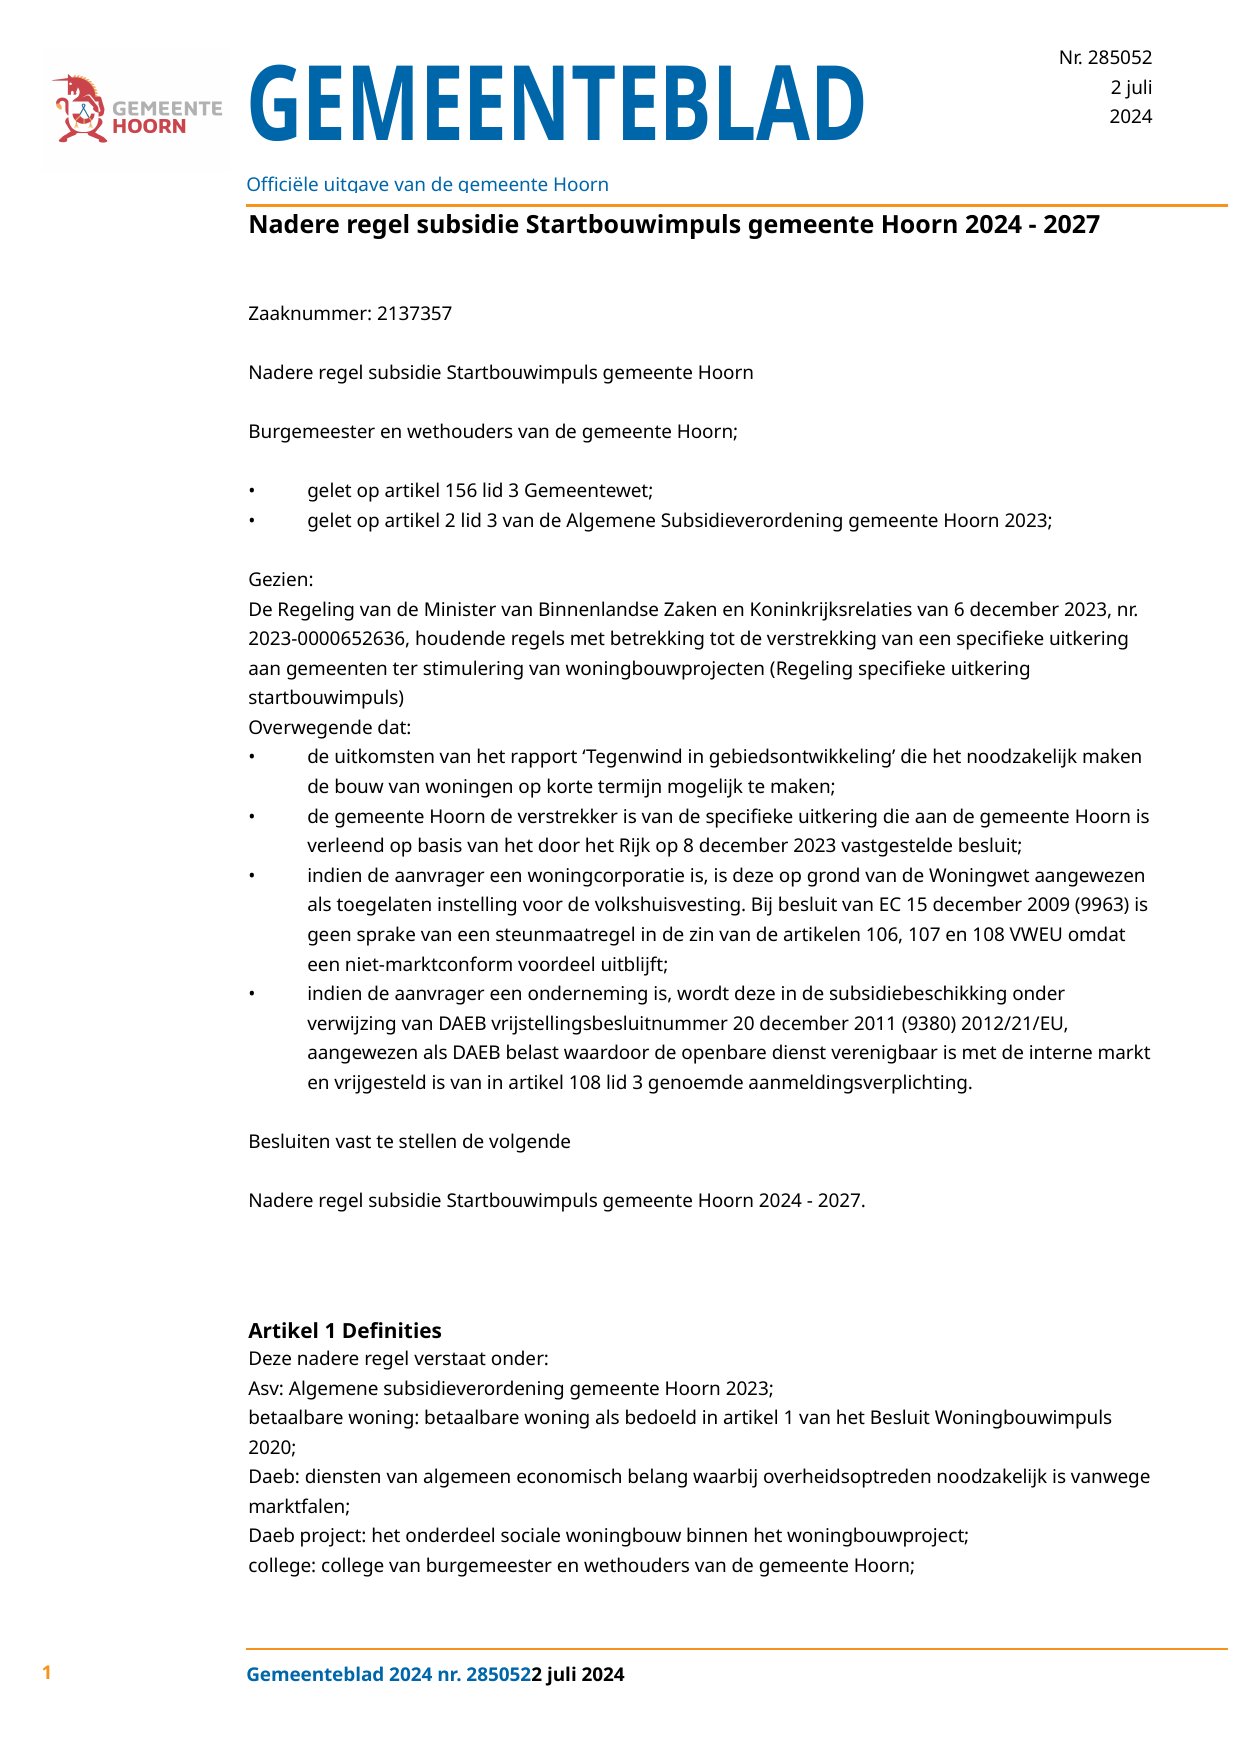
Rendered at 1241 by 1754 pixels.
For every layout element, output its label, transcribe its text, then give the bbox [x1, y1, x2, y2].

picture [41, 47, 231, 172]
text Nadere regel subsidie Startbouwimpuls gemeente Hoorn 2024 - 2027 [248, 207, 1152, 241]
text Daeb: diensten van algemeen economisch belang waarbij overheidsoptreden noodzakelijk is vanwege marktfalen; [248, 1463, 1152, 1519]
text Asv: Algemene subsidieverordening gemeente Hoorn 2023; [248, 1375, 1152, 1400]
text Daeb project: het onderdeel sociale woningbouw binnen het woningbouwproject; [248, 1523, 1152, 1548]
list indien de aanvrager een onderneming is, wordt deze in de subsidiebeschikking onder verwijzing van DAEB vrijstellingsbesluitnummer 20 december 2011 (9380) 2012/21/EU, aangewezen als DAEB belast waardoor de openbare dienst verenigbaar is met de interne markt en vrijgesteld is van in artikel 108 lid 3 genoemde aanmeldingsverplichting. [248, 980, 1152, 1095]
text Deze nadere regel verstaat onder: [248, 1345, 1152, 1371]
text Nadere regel subsidie Startbouwimpuls gemeente Hoorn [248, 359, 1152, 385]
list indien de aanvrager een woningcorporatie is, is deze op grond van de Woningwet aangewezen als toegelaten instelling voor de volkshuisvesting. Bij besluit van EC 15 december 2009 (9963) is geen sprake van een steunmaatregel in de zin van de artikelen 106, 107 en 108 VWEU omdat een niet-marktconform voordeel uitblijft; [248, 862, 1152, 976]
text Burgemeester en wethouders van de gemeente Hoorn; [248, 418, 1152, 444]
list gelet op artikel 2 lid 3 van de Algemene Subsidieverordening gemeente Hoorn 2023; [248, 507, 1152, 533]
text Zaaknummer: 2137357 [248, 300, 1152, 326]
text Besluiten vast te stellen de volgende [248, 1128, 1152, 1154]
list gelet op artikel 156 lid 3 Gemeentewet; [248, 477, 1152, 503]
text betaalbare woning: betaalbare woning als bedoeld in artikel 1 van het Besluit Woningbouwimpuls 2020; [248, 1404, 1152, 1459]
text Nadere regel subsidie Startbouwimpuls gemeente Hoorn 2024 - 2027. [248, 1187, 1152, 1213]
text Overwegende dat: [248, 714, 1152, 740]
text college: college van burgemeester en wethouders van de gemeente Hoorn; [248, 1552, 1152, 1578]
list de gemeente Hoorn de verstrekker is van de specifieke uitkering die aan de gemeente Hoorn is verleend op basis van het door het Rijk op 8 december 2023 vastgestelde besluit; [248, 803, 1152, 858]
list de uitkomsten van het rapport ‘Tegenwind in gebiedsontwikkeling’ die het noodzakelijk maken de bouw van woningen op korte termijn mogelijk te maken; [248, 744, 1152, 799]
text Artikel 1 Definities [248, 1317, 1152, 1345]
text Gezien: [248, 566, 1152, 592]
text De Regeling van de Minister van Binnenlandse Zaken en Koninkrijksrelaties van 6 december 2023, nr. 2023-0000652636, houdende regels met betrekking tot de verstrekking van een specifieke uitkering aan gemeenten ter stimulering van woningbouwprojecten (Regeling specifieke uitkering startbouwimpuls) [248, 596, 1152, 710]
